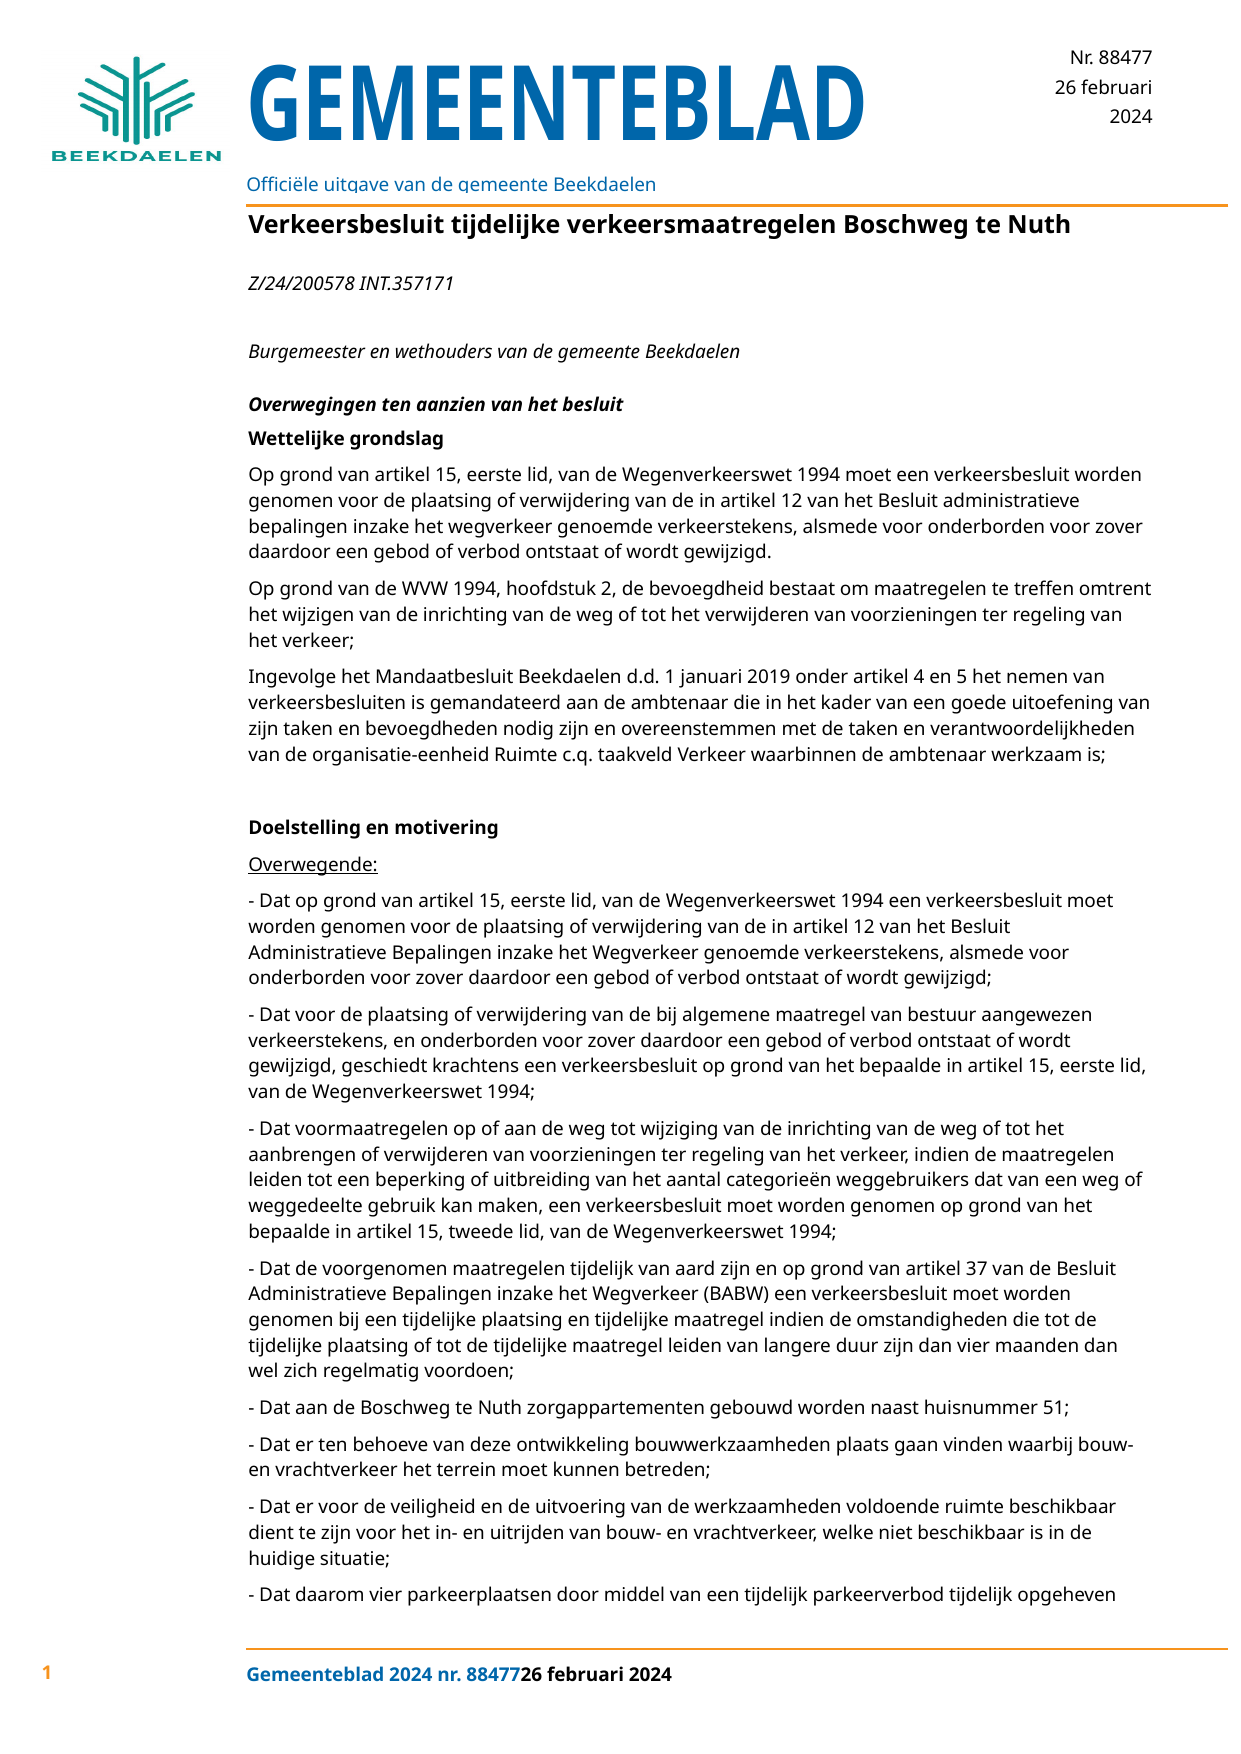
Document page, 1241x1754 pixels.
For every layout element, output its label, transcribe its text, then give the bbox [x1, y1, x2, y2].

text - Dat voormaatregelen op of aan de weg tot wijziging van de inrichting van de weg of tot het aanbrengen of verwijderen van voorzieningen ter regeling van het verkeer, indien de maatregelen leiden tot een beperking of uitbreiding van het aantal categorieën weggebruikers dat van een weg of weggedeelte gebruik kan maken, een verkeersbesluit moet worden genomen op grond van het bepaalde in artikel 15, tweede lid, van de Wegenverkeerswet 1994; [248, 1115, 1152, 1244]
text Op grond van de WVW 1994, hoofdstuk 2, de bevoegdheid bestaat om maatregelen te treffen omtrent het wijzigen van de inrichting van de weg of tot het verwijderen van voorzieningen ter regeling van het verkeer; [248, 575, 1152, 653]
text Verkeersbesluit tijdelijke verkeersmaatregelen Boschweg te Nuth [248, 207, 1152, 241]
text Burgemeester en wethouders van de gemeente Beekdaelen [248, 338, 1152, 364]
text - Dat er voor de veiligheid en de uitvoering van de werkzaamheden voldoende ruimte beschikbaar dient te zijn voor het in- en uitrijden van bouw- en vrachtverkeer, welke niet beschikbaar is in de huidige situatie; [248, 1493, 1152, 1571]
text - Dat aan de Boschweg te Nuth zorgappartementen gebouwd worden naast huisnummer 51; [248, 1394, 1152, 1420]
text - Dat daarom vier parkeerplaatsen door middel van een tijdelijk parkeerverbod tijdelijk opgeheven [248, 1581, 1152, 1607]
text Op grond van artikel 15, eerste lid, van de Wegenverkeerswet 1994 moet een verkeersbesluit worden genomen voor de plaatsing of verwijdering van de in artikel 12 van het Besluit administratieve bepalingen inzake het wegverkeer genoemde verkeerstekens, alsmede voor onderborden voor zover daardoor een gebod of verbod ontstaat of wordt gewijzigd. [248, 462, 1152, 564]
text Overwegingen ten aanzien van het besluit [248, 391, 1152, 417]
text - Dat de voorgenomen maatregelen tijdelijk van aard zijn en op grond van artikel 37 van de Besluit Administratieve Bepalingen inzake het Wegverkeer (BABW) een verkeersbesluit moet worden genomen bij een tijdelijke plaatsing en tijdelijke maatregel indien de omstandigheden die tot de tijdelijke plaatsing of tot de tijdelijke maatregel leiden van langere duur zijn dan vier maanden dan wel zich regelmatig voordoen; [248, 1255, 1152, 1383]
text Doelstelling en motivering [248, 814, 1152, 840]
picture [41, 47, 231, 172]
text - Dat op grond van artikel 15, eerste lid, van de Wegenverkeerswet 1994 een verkeersbesluit moet worden genomen voor de plaatsing of verwijdering van de in artikel 12 van het Besluit Administratieve Bepalingen inzake het Wegverkeer genoemde verkeerstekens, alsmede voor onderborden voor zover daardoor een gebod of verbod ontstaat of wordt gewijzigd; [248, 887, 1152, 990]
text Wettelijke grondslag [248, 425, 1152, 451]
text Z/24/200578 INT.357171 [248, 270, 1152, 296]
text Overwegende: [248, 851, 1152, 876]
text Ingevolge het Mandaatbesluit Beekdaelen d.d. 1 januari 2019 onder artikel 4 en 5 het nemen van verkeersbesluiten is gemandateerd aan de ambtenaar die in het kader van een goede uitoefening van zijn taken en bevoegdheden nodig zijn en overeenstemmen met de taken en verantwoordelijkheden van de organisatie-eenheid Ruimte c.q. taakveld Verkeer waarbinnen de ambtenaar werkzaam is; [248, 663, 1152, 766]
text - Dat voor de plaatsing of verwijdering van de bij algemene maatregel van bestuur aangewezen verkeerstekens, en onderborden voor zover daardoor een gebod of verbod ontstaat of wordt gewijzigd, geschiedt krachtens een verkeersbesluit op grond van het bepaalde in artikel 15, eerste lid, van de Wegenverkeerswet 1994; [248, 1001, 1152, 1104]
text - Dat er ten behoeve van deze ontwikkeling bouwwerkzaamheden plaats gaan vinden waarbij bouw- en vrachtverkeer het terrein moet kunnen betreden; [248, 1431, 1152, 1482]
